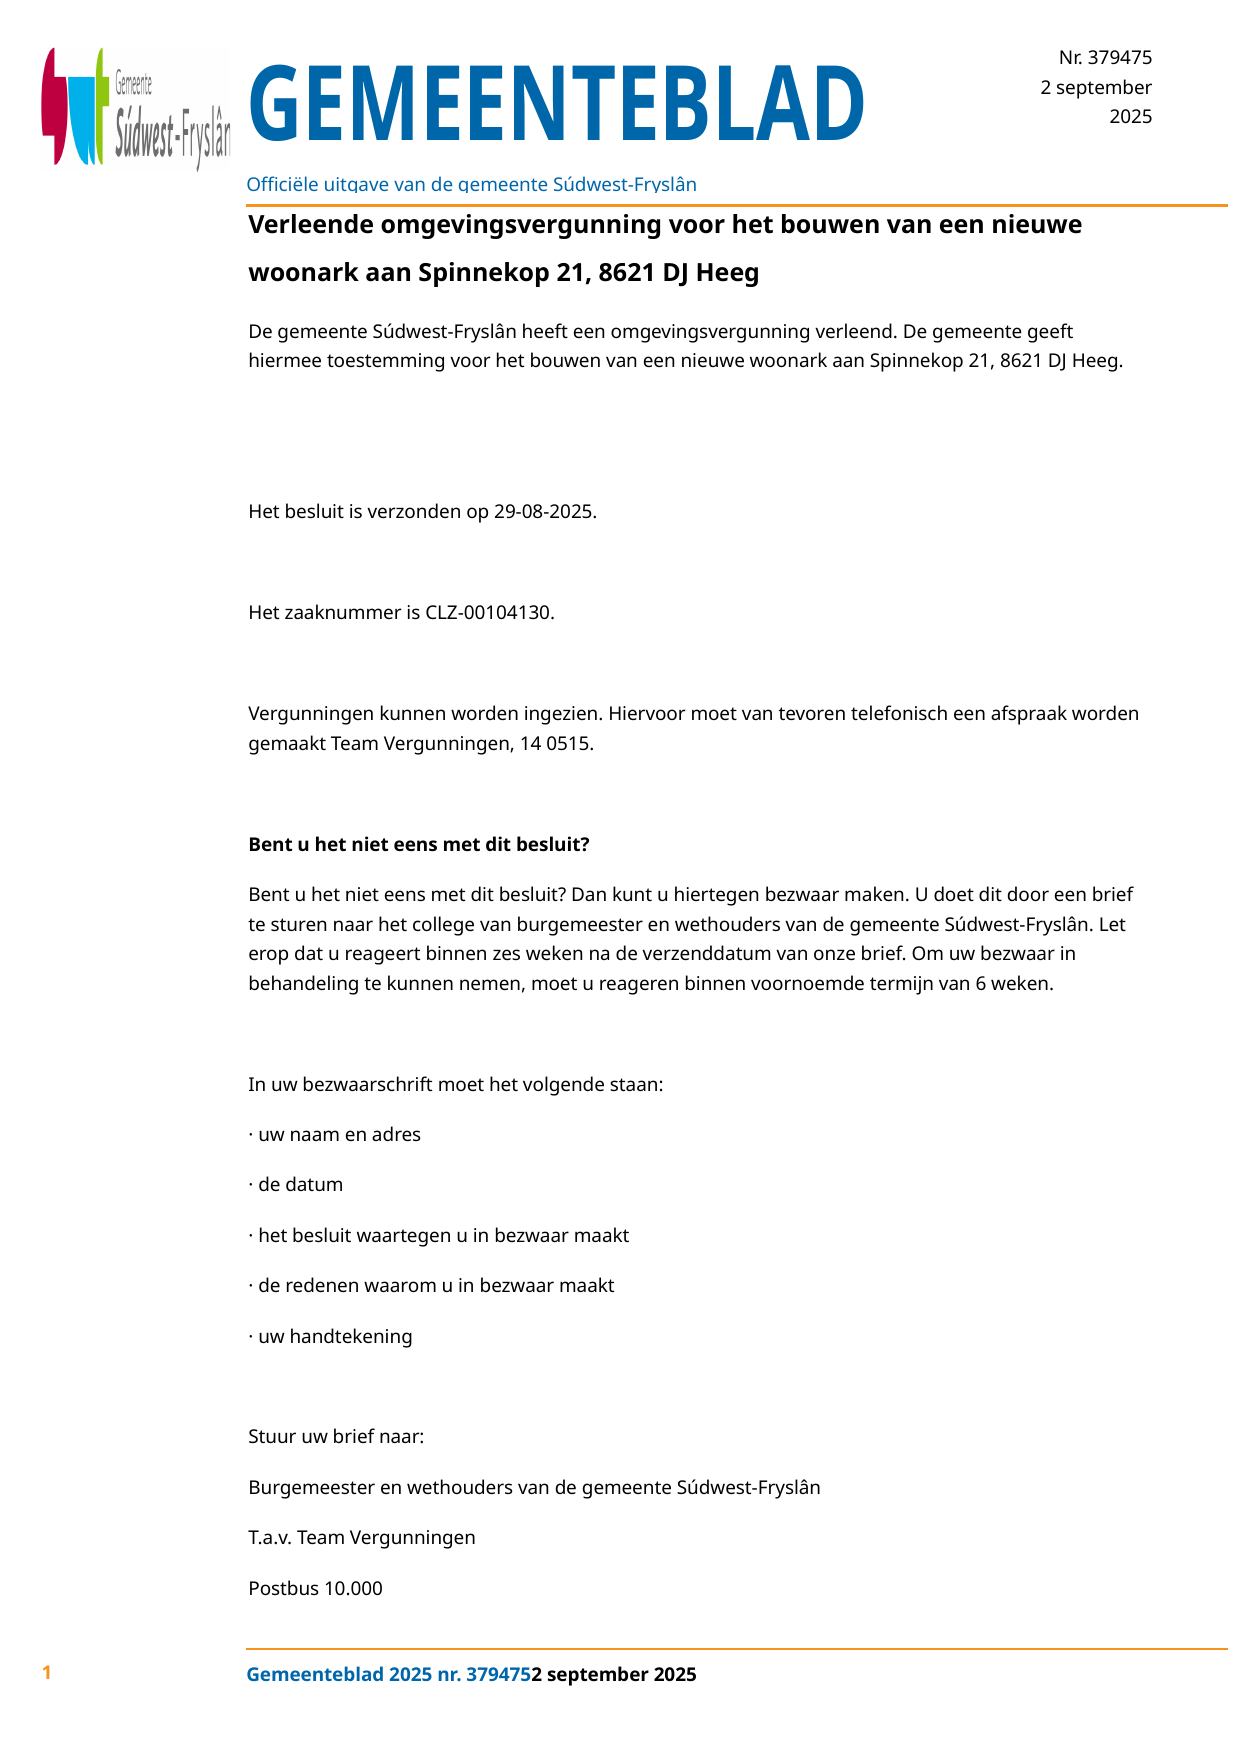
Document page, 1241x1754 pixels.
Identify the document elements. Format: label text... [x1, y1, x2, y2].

text · de datum [248, 1172, 1152, 1197]
text Verleende omgevingsvergunning voor het bouwen van een nieuwe woonark aan Spinnekop 21, 8621 DJ Heeg [248, 207, 1152, 288]
text Het besluit is verzonden op 29-08-2025. [248, 499, 1152, 524]
text T.a.v. Team Vergunningen [248, 1524, 1152, 1550]
text De gemeente Súdwest-Fryslân heeft een omgevingsvergunning verleend. De gemeente geeft hiermee toestemming voor het bouwen van een nieuwe woonark aan Spinnekop 21, 8621 DJ Heeg. [248, 318, 1152, 373]
text Burgemeester en wethouders van de gemeente Súdwest-Fryslân [248, 1474, 1152, 1500]
text Stuur uw brief naar: [248, 1424, 1152, 1449]
text · het besluit waartegen u in bezwaar maakt [248, 1222, 1152, 1248]
text Bent u het niet eens met dit besluit? Dan kunt u hiertegen bezwaar maken. U doet dit door een brief te sturen naar het college van burgemeester en wethouders van de gemeente Súdwest-Fryslân. Let erop dat u reageert binnen zes weken na de verzenddatum van onze brief. Om uw bezwaar in behandeling te kunnen nemen, moet u reageren binnen voornoemde termijn van 6 weken. [248, 881, 1152, 996]
text Het zaaknummer is CLZ-00104130. [248, 599, 1152, 625]
text Bent u het niet eens met dit besluit? [248, 831, 1152, 857]
text Postbus 10.000 [248, 1575, 1152, 1601]
text Vergunningen kunnen worden ingezien. Hiervoor moet van tevoren telefonisch een afspraak worden gemaakt Team Vergunningen, 14 0515. [248, 700, 1152, 756]
picture [41, 47, 231, 172]
text In uw bezwaarschrift moet het volgende staan: [248, 1071, 1152, 1097]
text · uw naam en adres [248, 1121, 1152, 1147]
text · uw handtekening [248, 1323, 1152, 1349]
text · de redenen waarom u in bezwaar maakt [248, 1272, 1152, 1298]
